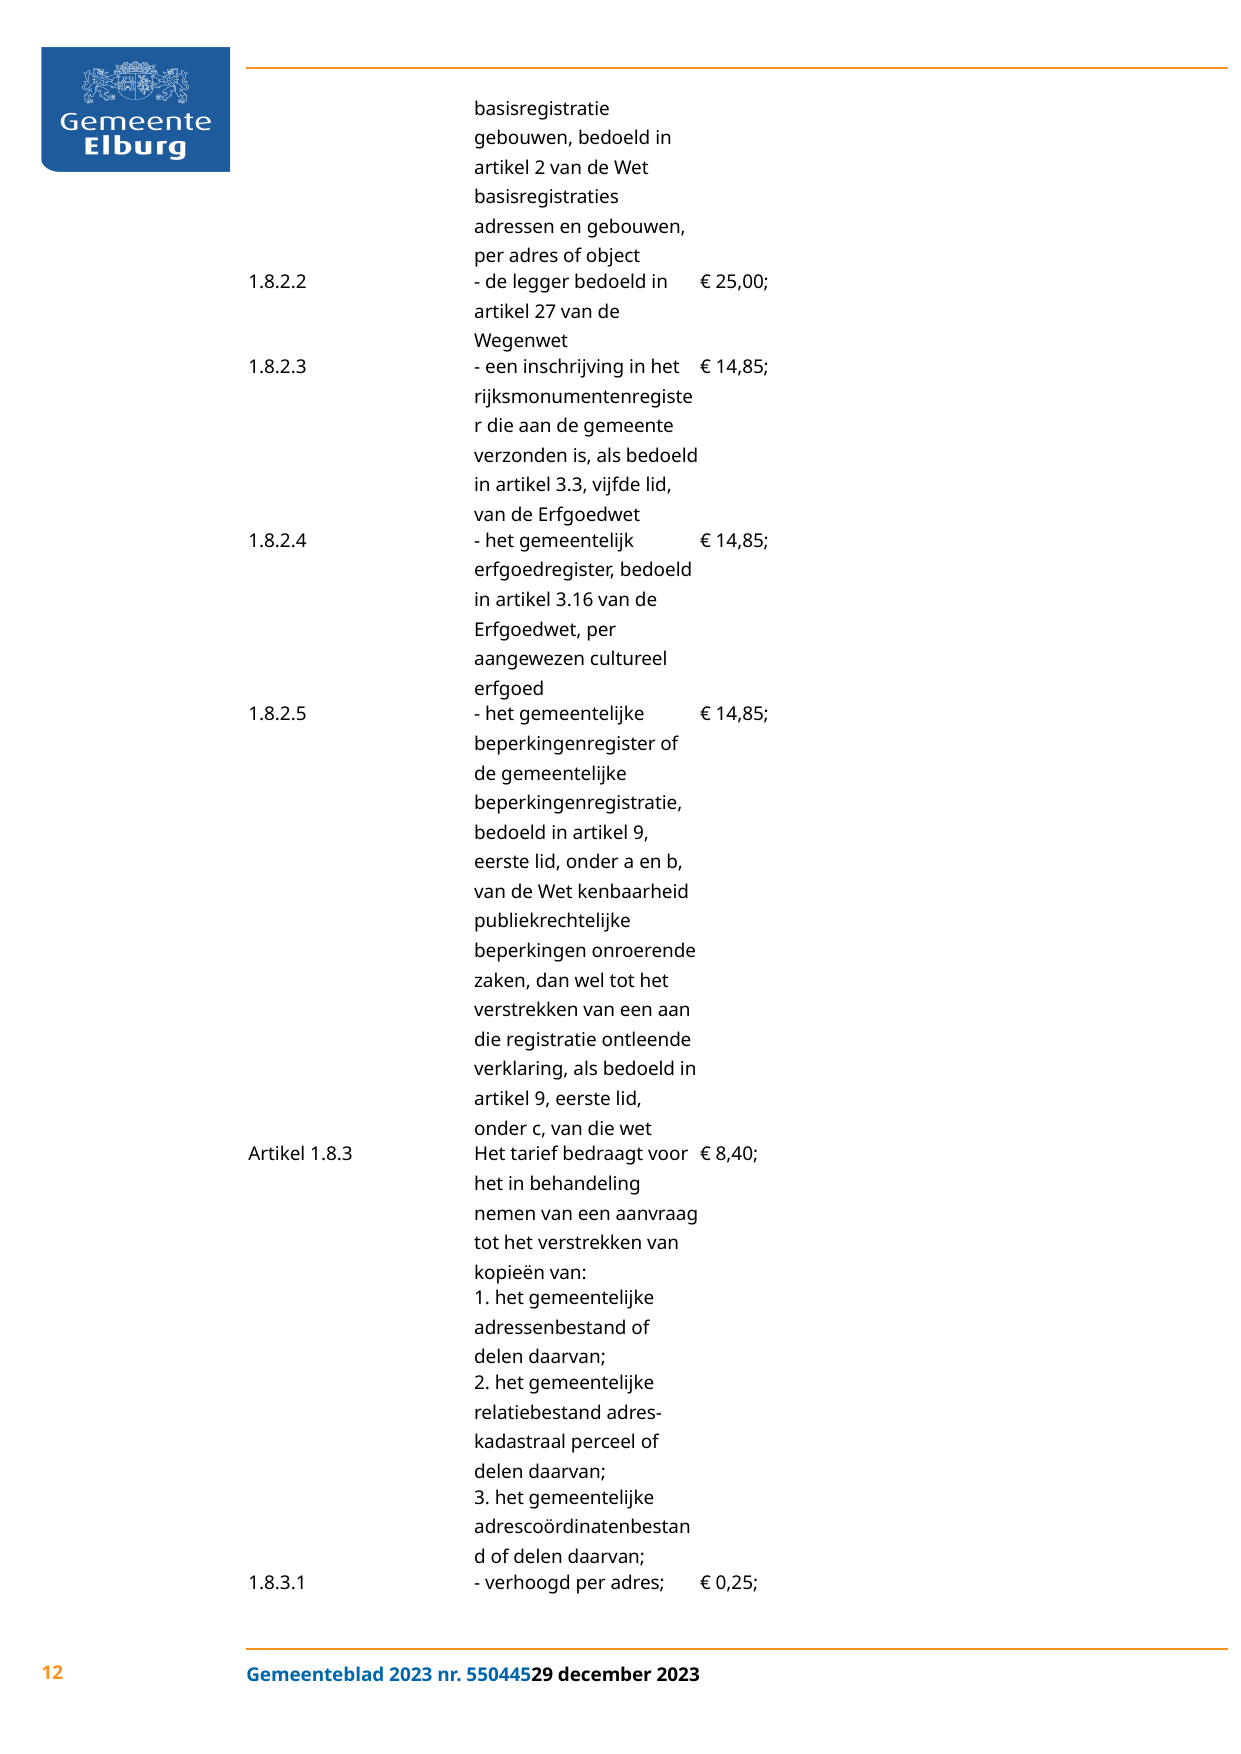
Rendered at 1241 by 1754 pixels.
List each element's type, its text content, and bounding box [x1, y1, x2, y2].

table_cell 2. het gemeentelijke relatiebestand adres-kadastraal perceel of delen daarvan; [474, 1370, 700, 1484]
table_cell 1.8.3.1 [248, 1569, 474, 1594]
table_cell - het gemeentelijke beperkingenregister of de gemeentelijke beperkingenregistratie, bedoeld in artikel 9, eerste lid, onder a en b, van de Wet kenbaarheid publiekrechtelijke beperkingen onroerende zaken, dan wel tot het verstrekken van een aan die registratie ontleende verklaring, als bedoeld in artikel 9, eerste lid, onder c, van die wet [474, 701, 700, 1141]
table_cell € 8,40; [700, 1141, 926, 1569]
table_cell € 14,85; [700, 527, 926, 701]
table_cell 3. het gemeentelijke adrescoördinatenbestand of delen daarvan; [474, 1484, 700, 1569]
table_cell 1.8.2.5 [248, 701, 474, 1141]
table_cell € 0,25; [700, 1569, 926, 1594]
table_cell € 14,85; [700, 701, 926, 1141]
table_cell 1.8.2.3 [248, 353, 474, 527]
table_cell - het gemeentelijk erfgoedregister, bedoeld in artikel 3.16 van de Erfgoedwet, per aangewezen cultureel erfgoed [474, 527, 700, 701]
table_cell Artikel 1.8.3 [248, 1141, 474, 1569]
table_cell 1. het gemeentelijke adressenbestand of delen daarvan; [474, 1285, 700, 1369]
table_cell 1.8.2.4 [248, 527, 474, 701]
table_cell 1.8.2.2 [248, 269, 474, 353]
picture [41, 47, 231, 172]
table_cell [248, 95, 474, 268]
table_cell - de legger bedoeld in artikel 27 van de Wegenwet [474, 269, 700, 353]
table_cell € 14,85; [700, 353, 926, 527]
table_cell - verhoogd per adres; [474, 1569, 700, 1594]
table_cell [700, 95, 926, 268]
table_cell € 25,00; [700, 269, 926, 353]
table_cell - een inschrijving in het rijksmonumentenregister die aan de gemeente verzonden is, als bedoeld in artikel 3.3, vijfde lid, van de Erfgoedwet [474, 353, 700, 527]
table_cell Het tarief bedraagt voor het in behandeling nemen van een aanvraag tot het verstrekken van kopieën van: [474, 1141, 700, 1284]
table_cell basisregistratie gebouwen, bedoeld in artikel 2 van de Wet basisregistraties adressen en gebouwen, per adres of object [474, 95, 700, 268]
